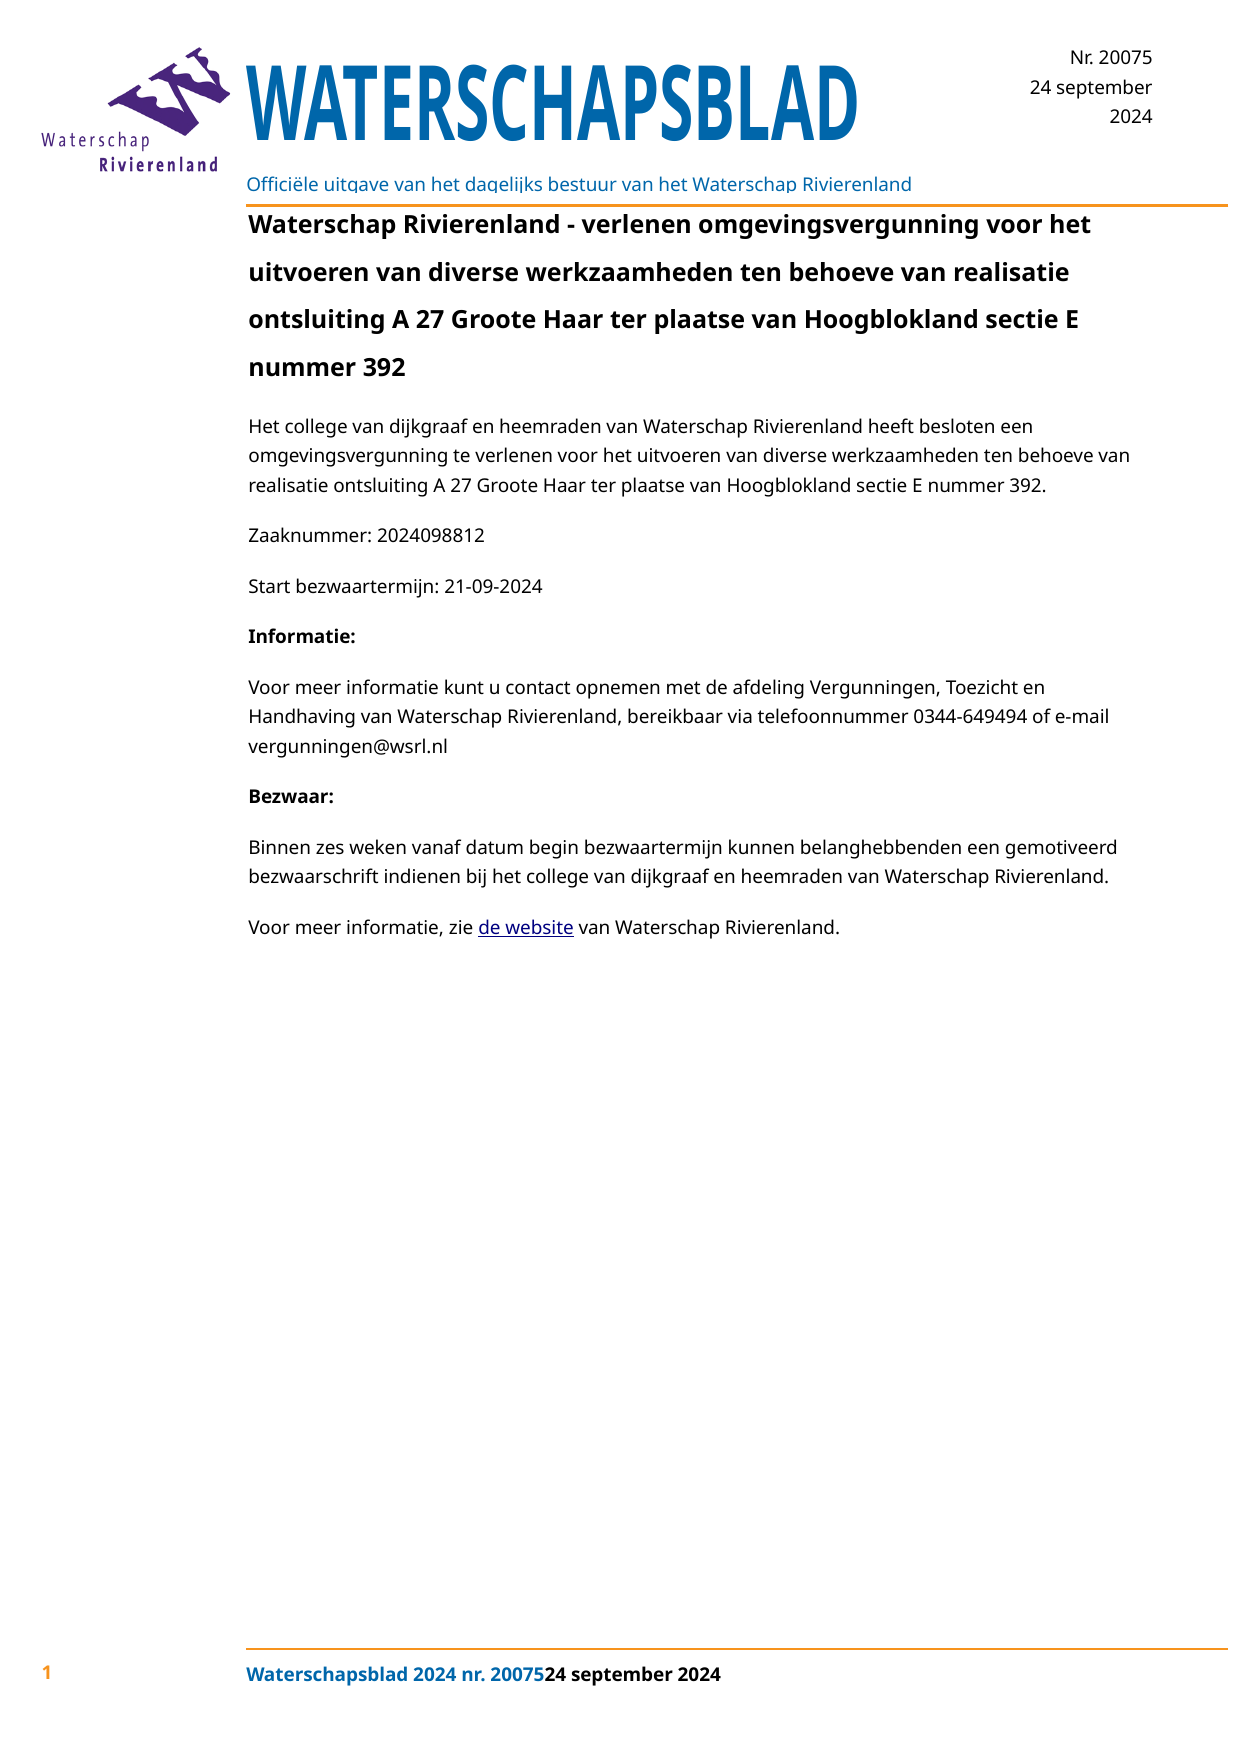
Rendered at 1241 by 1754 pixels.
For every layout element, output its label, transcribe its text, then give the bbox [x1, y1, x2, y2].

text Waterschap Rivierenland - verlenen omgevingsvergunning voor het uitvoeren van diverse werkzaamheden ten behoeve van realisatie ontsluiting A 27 Groote Haar ter plaatse van Hoogblokland sectie E nummer 392 [248, 207, 1152, 384]
text Informatie: [248, 623, 1152, 649]
text Zaaknummer: 2024098812 [248, 523, 1152, 548]
text Start bezwaartermijn: 21-09-2024 [248, 573, 1152, 599]
text Bezwaar: [248, 783, 1152, 809]
picture [41, 47, 231, 172]
text Voor meer informatie, zie de website van Waterschap Rivierenland. [248, 914, 1152, 940]
text Voor meer informatie kunt u contact opnemen met de afdeling Vergunningen, Toezicht en Handhaving van Waterschap Rivierenland, bereikbaar via telefoonnummer 0344-649494 of e-mail vergunningen@wsrl.nl [248, 674, 1152, 759]
text Het college van dijkgraaf en heemraden van Waterschap Rivierenland heeft besloten een omgevingsvergunning te verlenen voor het uitvoeren van diverse werkzaamheden ten behoeve van realisatie ontsluiting A 27 Groote Haar ter plaatse van Hoogblokland sectie E nummer 392. [248, 413, 1152, 498]
text Binnen zes weken vanaf datum begin bezwaartermijn kunnen belanghebbenden een gemotiveerd bezwaarschrift indienen bij het college van dijkgraaf en heemraden van Waterschap Rivierenland. [248, 834, 1152, 889]
